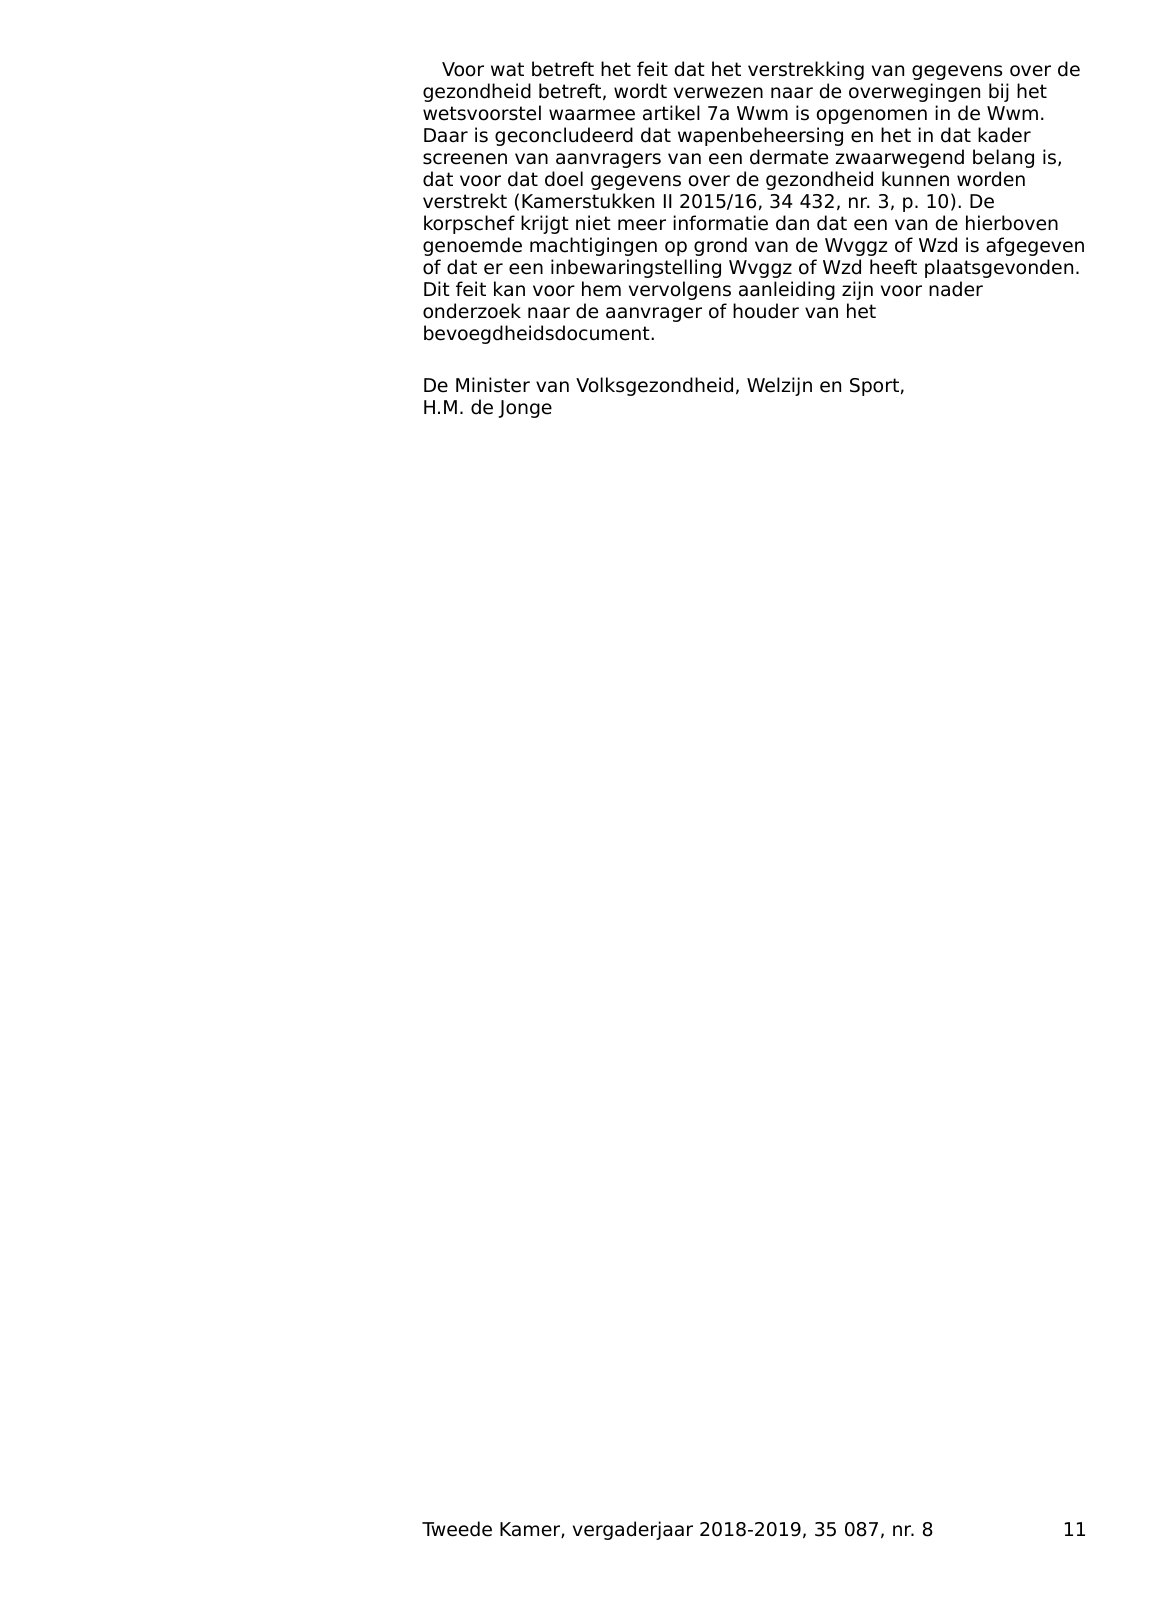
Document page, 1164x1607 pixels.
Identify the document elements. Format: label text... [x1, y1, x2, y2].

text Voor wat betreft het feit dat het verstrekking van gegevens over de gezondheid betreft, wordt verwezen naar de overwegingen bij het wetsvoorstel waarmee artikel 7a Wwm is opgenomen in de Wwm. Daar is geconcludeerd dat wapenbeheersing en het in dat kader screenen van aanvragers van een dermate zwaarwegend belang is, dat voor dat doel gegevens over de gezondheid kunnen worden verstrekt (Kamerstukken II 2015/16, 34 432, nr. 3, p. 10). De korpschef krijgt niet meer informatie dan dat een van de hierboven genoemde machtigingen op grond van de Wvggz of Wzd is afgegeven of dat er een inbewaringstelling Wvggz of Wzd heeft plaatsgevonden. Dit feit kan voor hem vervolgens aanleiding zijn voor nader onderzoek naar de aanvrager of houder van het bevoegdheidsdocument. [422, 59, 1087, 345]
text De Minister van Volksgezondheid, Welzijn en Sport, H.M. de Jonge [422, 375, 1087, 419]
